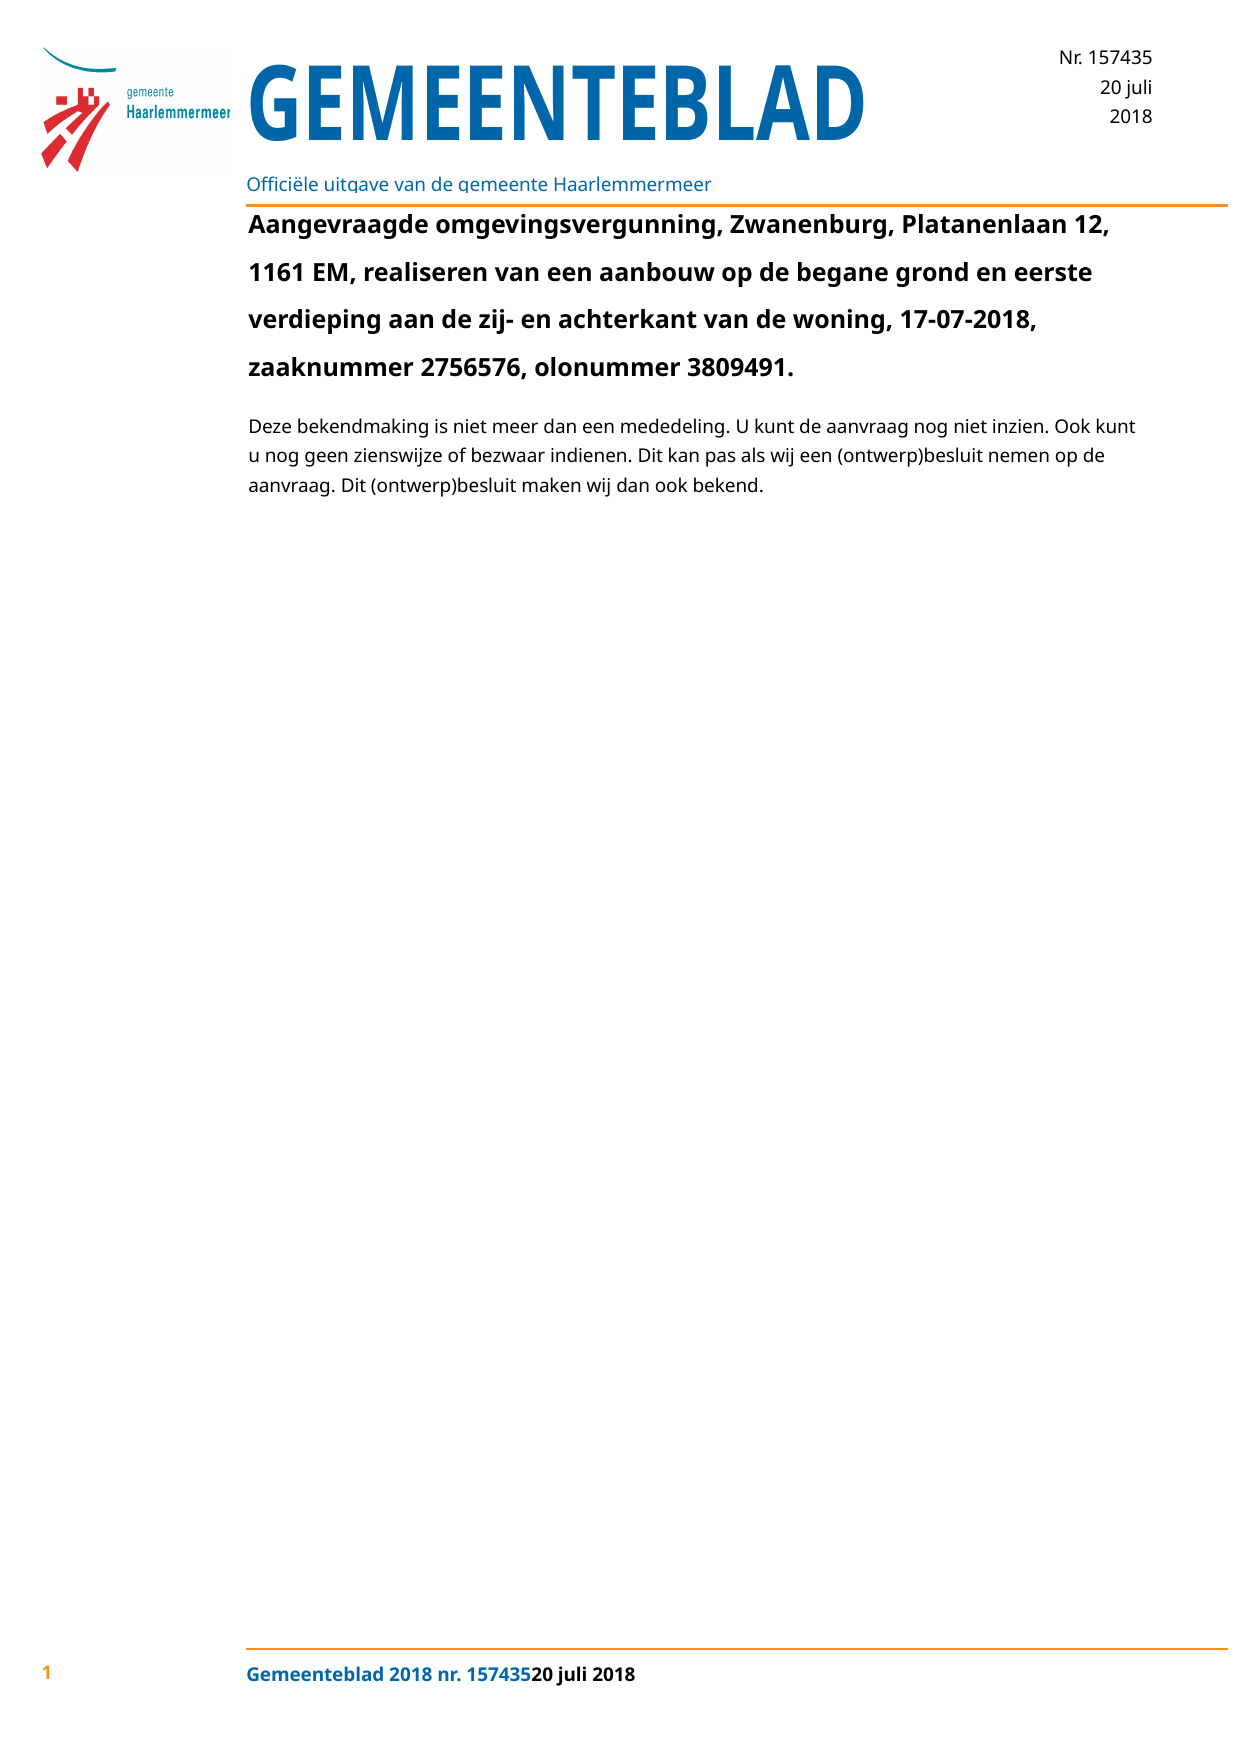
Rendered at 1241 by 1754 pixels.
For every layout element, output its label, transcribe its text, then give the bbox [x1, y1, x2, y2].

text Aangevraagde omgevingsvergunning, Zwanenburg, Platanenlaan 12, 1161 EM, realiseren van een aanbouw op de begane grond en eerste verdieping aan de zij- en achterkant van de woning, 17-07-2018, zaaknummer 2756576, olonummer 3809491. [248, 207, 1152, 384]
text Deze bekendmaking is niet meer dan een mededeling. U kunt de aanvraag nog niet inzien. Ook kunt u nog geen zienswijze of bezwaar indienen. Dit kan pas als wij een (ontwerp)besluit nemen op de aanvraag. Dit (ontwerp)besluit maken wij dan ook bekend. [248, 413, 1152, 498]
picture [41, 47, 231, 172]
